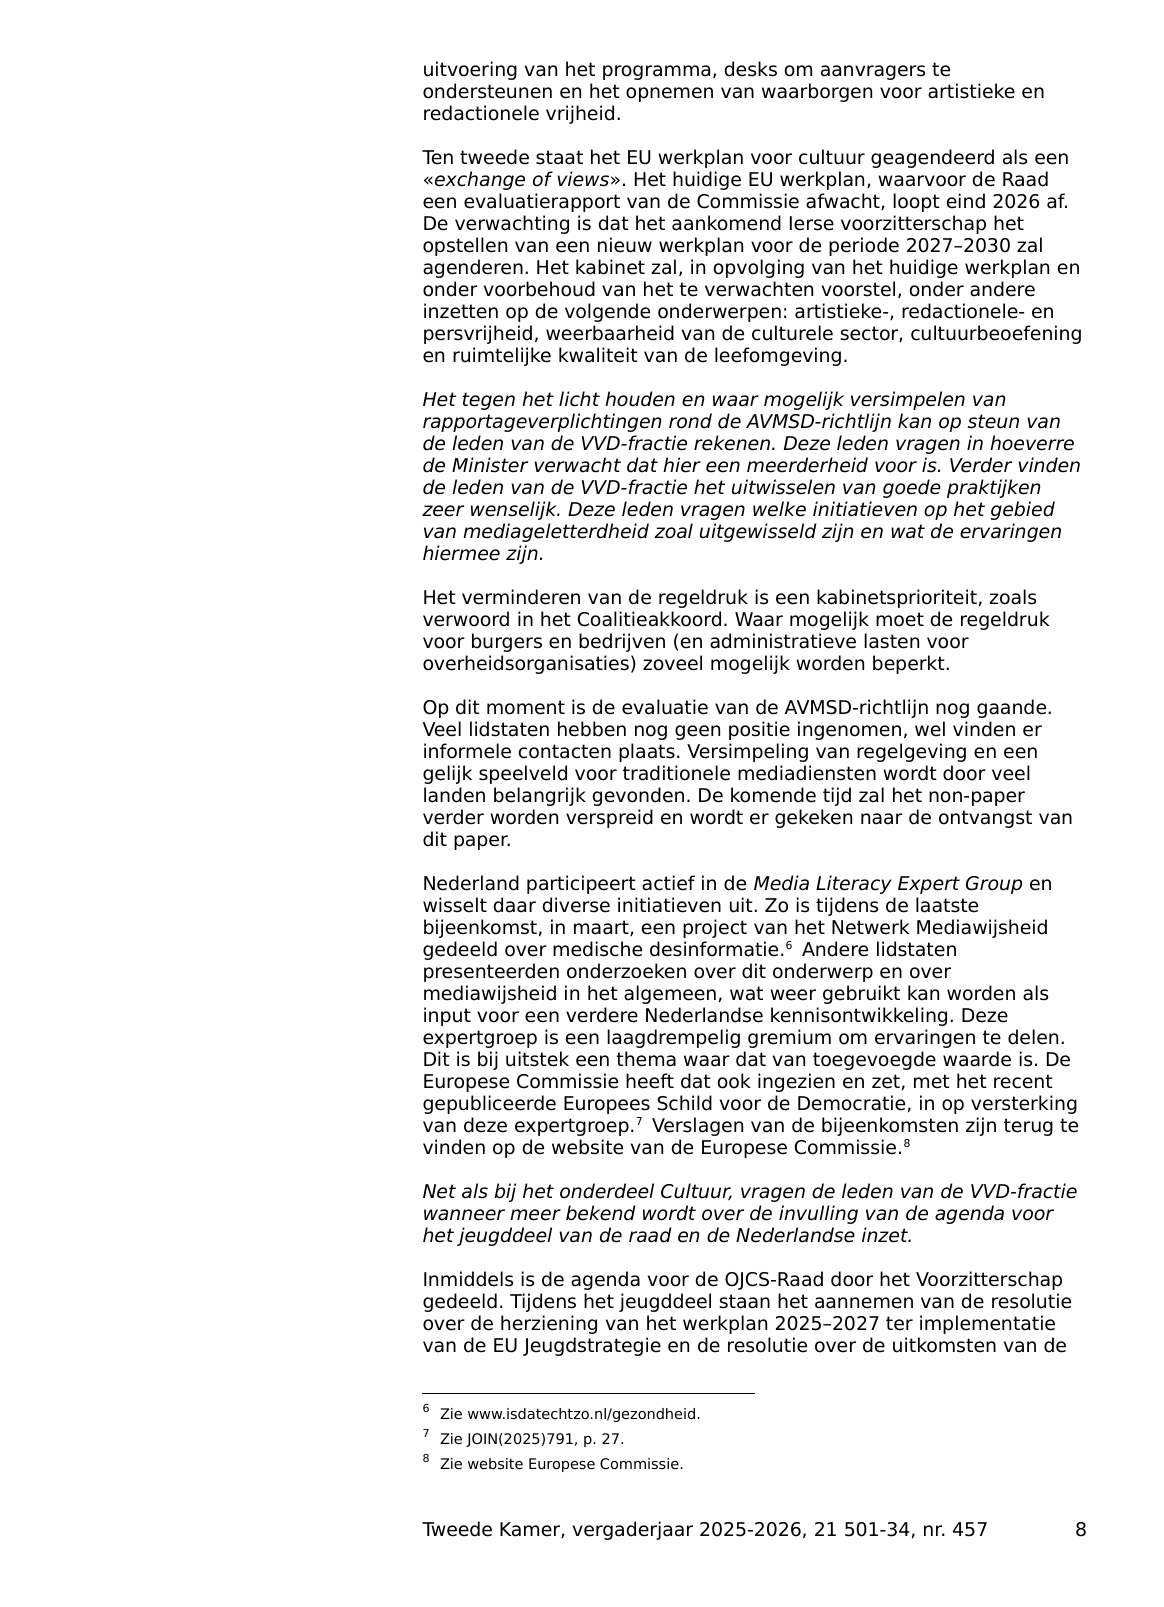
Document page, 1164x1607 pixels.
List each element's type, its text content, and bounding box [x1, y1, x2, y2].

text Net als bij het onderdeel Cultuur, vragen de leden van de VVD-fractie wanneer meer bekend wordt over de invulling van de agenda voor het jeugddeel van de raad en de Nederlandse inzet. [422, 1181, 1087, 1247]
text Zie www.isdatechtzo.nl/gezondheid. [422, 1402, 1087, 1424]
text uitvoering van het programma, desks om aanvragers te ondersteunen en het opnemen van waarborgen voor artistieke en redactionele vrijheid. [422, 59, 1087, 125]
text Ten tweede staat het EU werkplan voor cultuur geagendeerd als een «exchange of views». Het huidige EU werkplan, waarvoor de Raad een evaluatierapport van de Commissie afwacht, loopt eind 2026 af. De verwachting is dat het aankomend Ierse voorzitterschap het opstellen van een nieuw werkplan voor de periode 2027–2030 zal agenderen. Het kabinet zal, in opvolging van het huidige werkplan en onder voorbehoud van het te verwachten voorstel, onder andere inzetten op de volgende onderwerpen: artistieke-, redactionele- en persvrijheid, weerbaarheid van de culturele sector, cultuurbeoefening en ruimtelijke kwaliteit van de leefomgeving. [422, 147, 1087, 367]
text Nederland participeert actief in de Media Literacy Expert Group en wisselt daar diverse initiatieven uit. Zo is tijdens de laatste bijeenkomst, in maart, een project van het Netwerk Mediawijsheid gedeeld over medische desinformatie. Andere lidstaten presenteerden onderzoeken over dit onderwerp en over mediawijsheid in het algemeen, wat weer gebruikt kan worden als input voor een verdere Nederlandse kennisontwikkeling. Deze expertgroep is een laagdrempelig gremium om ervaringen te delen. Dit is bij uitstek een thema waar dat van toegevoegde waarde is. De Europese Commissie heeft dat ook ingezien en zet, met het recent gepubliceerde Europees Schild voor de Democratie, in op versterking van deze expertgroep. Verslagen van de bijeenkomsten zijn terug te vinden op de website van de Europese Commissie. [422, 873, 1087, 1159]
text Inmiddels is de agenda voor de OJCS-Raad door het Voorzitterschap gedeeld. Tijdens het jeugddeel staan het aannemen van de resolutie over de herziening van het werkplan 2025–2027 ter implementatie van de EU Jeugdstrategie en de resolutie over de uitkomsten van de [422, 1269, 1087, 1357]
text Zie website Europese Commissie. [422, 1452, 1087, 1474]
text Het verminderen van de regeldruk is een kabinetsprioriteit, zoals verwoord in het Coalitieakkoord. Waar mogelijk moet de regeldruk voor burgers en bedrijven (en administratieve lasten voor overheidsorganisaties) zoveel mogelijk worden beperkt. [422, 587, 1087, 675]
text Zie JOIN(2025)791, p. 27. [422, 1427, 1087, 1449]
text Op dit moment is de evaluatie van de AVMSD-richtlijn nog gaande. Veel lidstaten hebben nog geen positie ingenomen, wel vinden er informele contacten plaats. Versimpeling van regelgeving en een gelijk speelveld voor traditionele mediadiensten wordt door veel landen belangrijk gevonden. De komende tijd zal het non-paper verder worden verspreid en wordt er gekeken naar de ontvangst van dit paper. [422, 697, 1087, 851]
text Het tegen het licht houden en waar mogelijk versimpelen van rapportageverplichtingen rond de AVMSD-richtlijn kan op steun van de leden van de VVD-fractie rekenen. Deze leden vragen in hoeverre de Minister verwacht dat hier een meerderheid voor is. Verder vinden de leden van de VVD-fractie het uitwisselen van goede praktijken zeer wenselijk. Deze leden vragen welke initiatieven op het gebied van mediageletterdheid zoal uitgewisseld zijn en wat de ervaringen hiermee zijn. [422, 389, 1087, 565]
